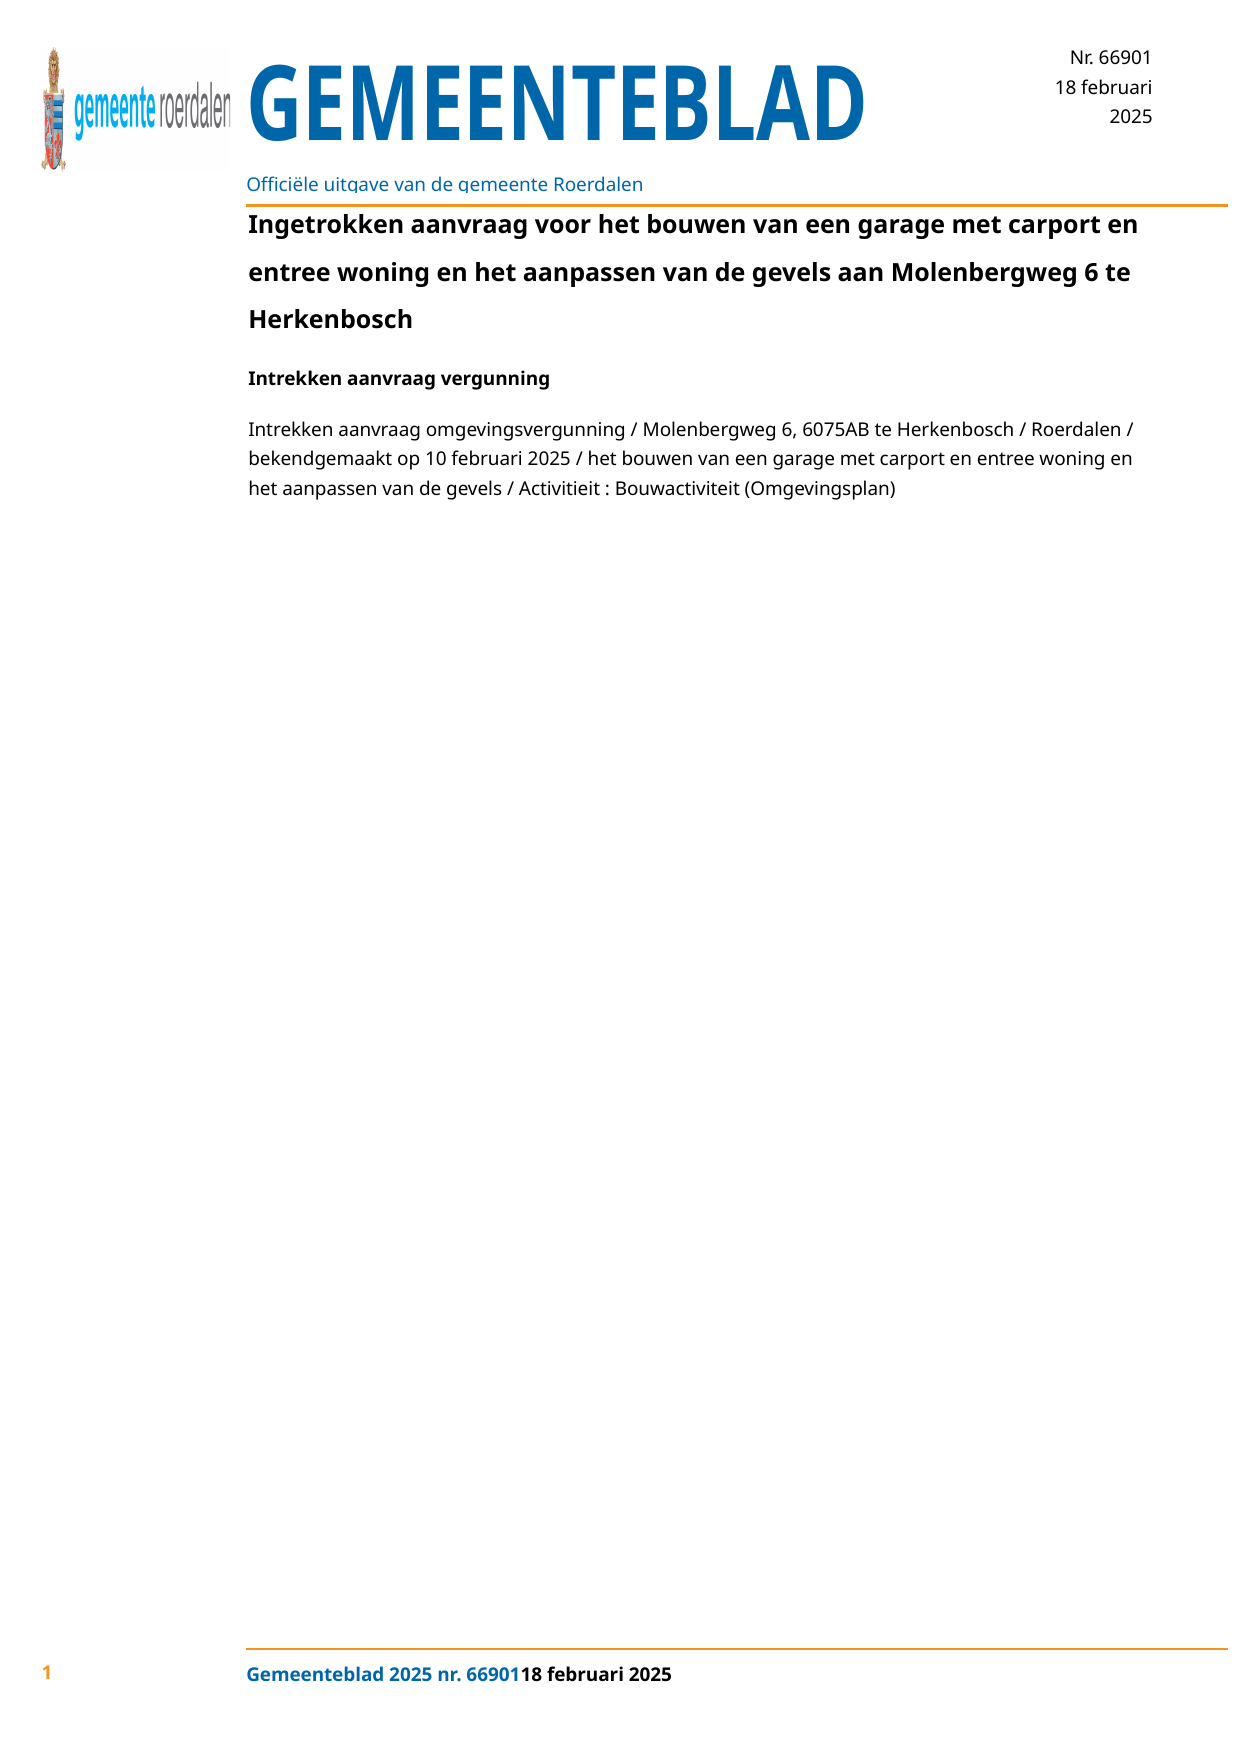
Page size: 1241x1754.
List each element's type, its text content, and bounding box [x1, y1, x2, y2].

text Ingetrokken aanvraag voor het bouwen van een garage met carport en entree woning en het aanpassen van de gevels aan Molenbergweg 6 te Herkenbosch [248, 207, 1152, 336]
text Intrekken aanvraag vergunning [248, 366, 1152, 391]
picture [41, 47, 231, 172]
text Intrekken aanvraag omgevingsvergunning / Molenbergweg 6, 6075AB te Herkenbosch / Roerdalen / bekendgemaakt op 10 februari 2025 / het bouwen van een garage met carport en entree woning en het aanpassen van de gevels / Activitieit : Bouwactiviteit (Omgevingsplan) [248, 416, 1152, 501]
